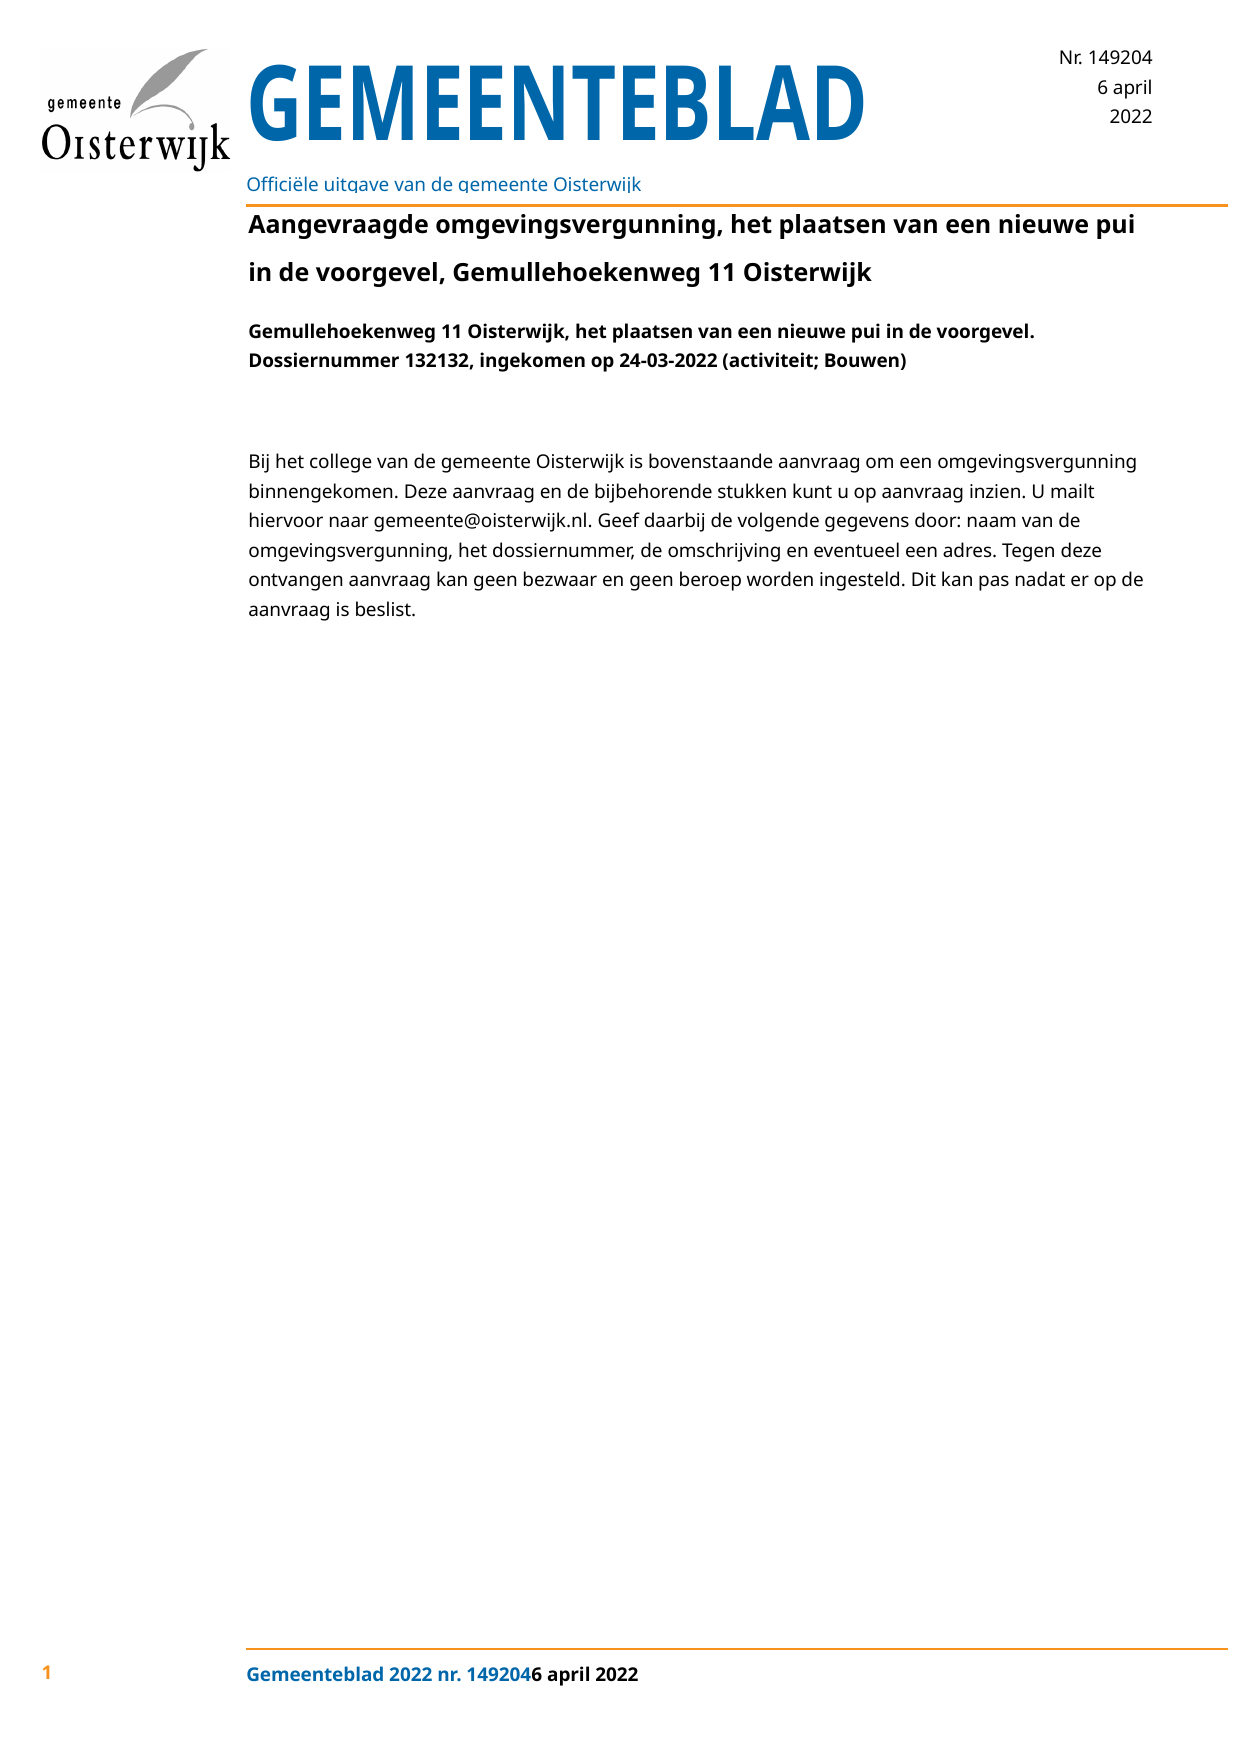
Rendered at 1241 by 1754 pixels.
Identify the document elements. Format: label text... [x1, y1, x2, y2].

text Gemullehoekenweg 11 Oisterwijk, het plaatsen van een nieuwe pui in de voorgevel. Dossiernummer 132132, ingekomen op 24-03-2022 (activiteit; Bouwen) [248, 318, 1152, 373]
text Bij het college van de gemeente Oisterwijk is bovenstaande aanvraag om een omgevingsvergunning binnengekomen. Deze aanvraag en de bijbehorende stukken kunt u op aanvraag inzien. U mailt hiervoor naar gemeente@oisterwijk.nl. Geef daarbij de volgende gegevens door: naam van de omgevingsvergunning, het dossiernummer, de omschrijving en eventueel een adres. Tegen deze ontvangen aanvraag kan geen bezwaar en geen beroep worden ingesteld. Dit kan pas nadat er op de aanvraag is beslist. [248, 448, 1152, 622]
picture [41, 47, 231, 172]
text Aangevraagde omgevingsvergunning, het plaatsen van een nieuwe pui in de voorgevel, Gemullehoekenweg 11 Oisterwijk [248, 207, 1152, 288]
